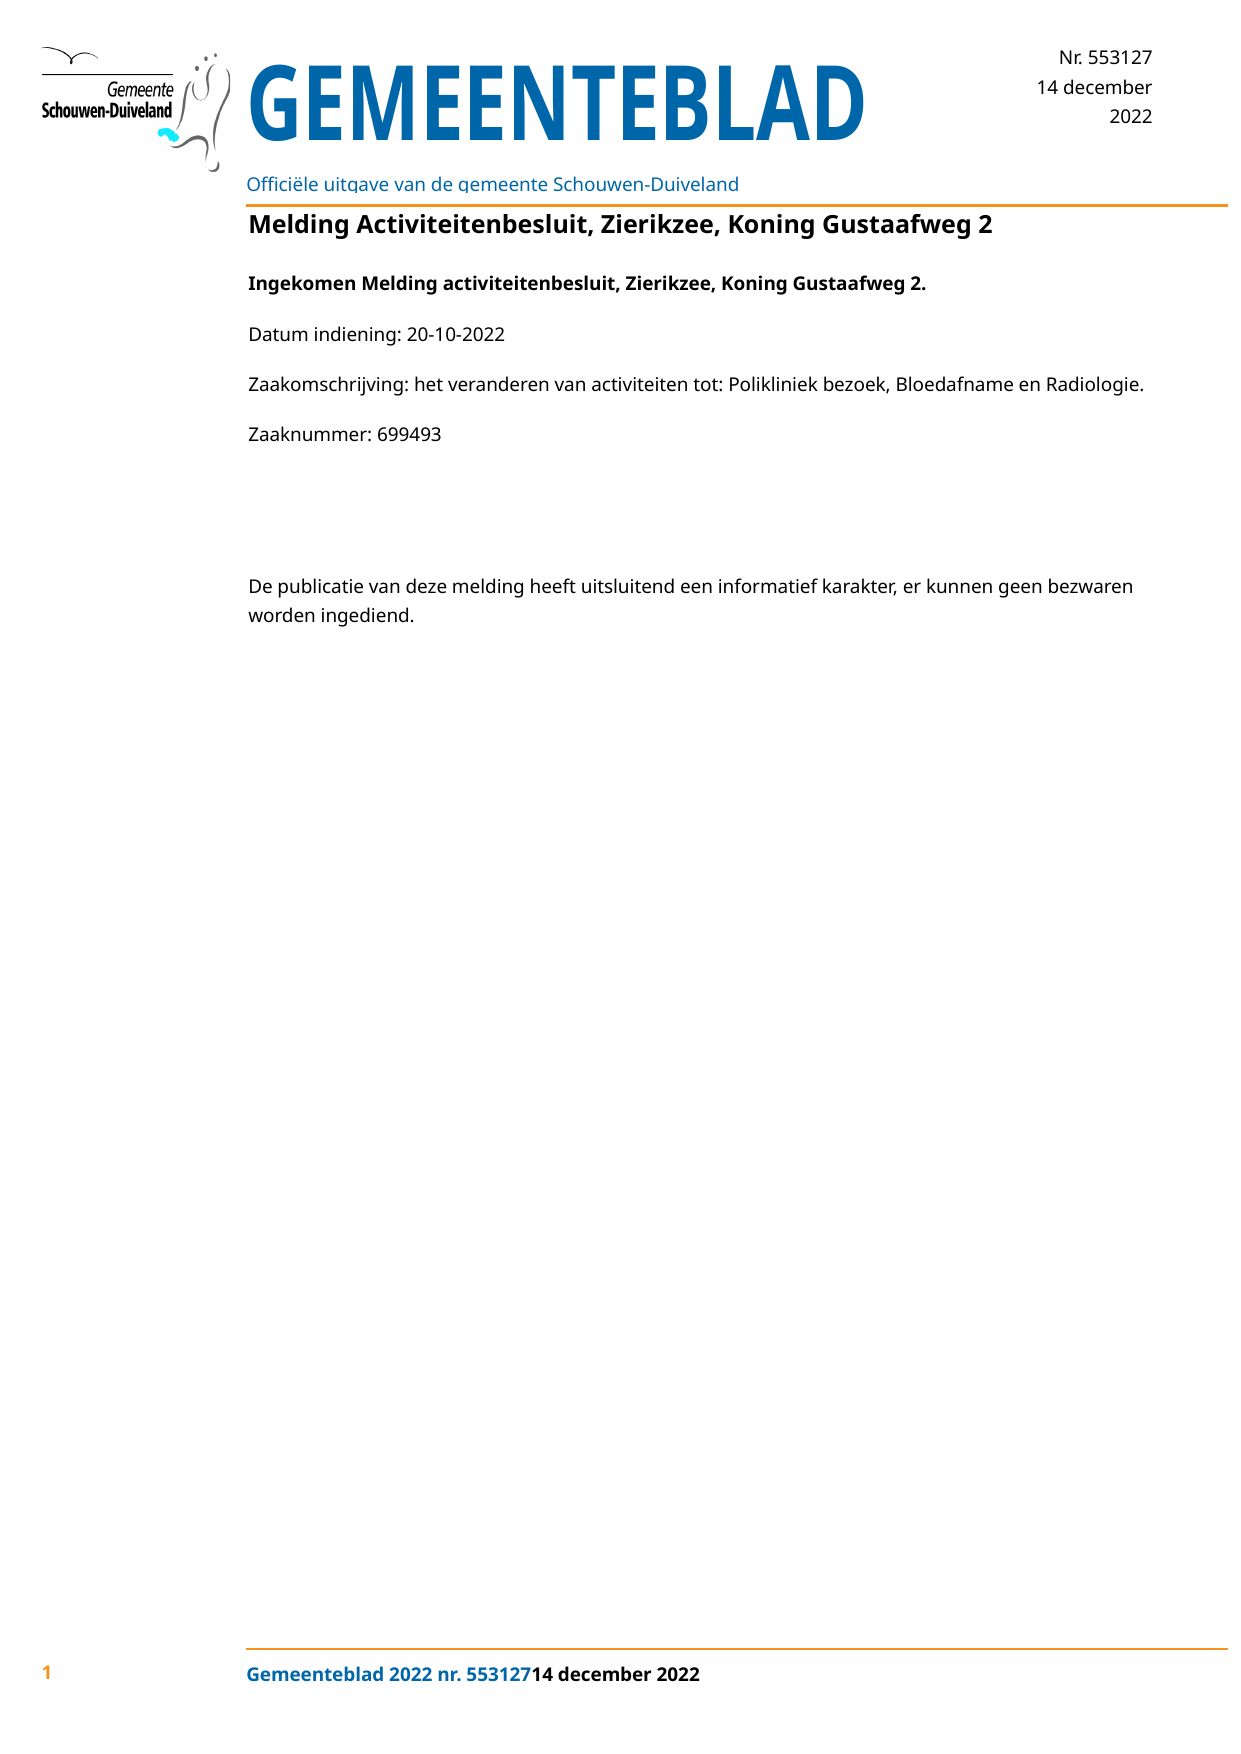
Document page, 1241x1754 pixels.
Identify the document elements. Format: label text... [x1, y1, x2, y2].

text Datum indiening: 20-10-2022 [248, 321, 1152, 346]
text De publicatie van deze melding heeft uitsluitend een informatief karakter, er kunnen geen bezwaren worden ingediend. [248, 573, 1152, 628]
text Zaakomschrijving: het veranderen van activiteiten tot: Polikliniek bezoek, Bloedafname en Radiologie. [248, 371, 1152, 397]
text Zaaknummer: 699493 [248, 422, 1152, 447]
text Melding Activiteitenbesluit, Zierikzee, Koning Gustaafweg 2 [248, 207, 1152, 241]
text Ingekomen Melding activiteitenbesluit, Zierikzee, Koning Gustaafweg 2. [248, 270, 1152, 296]
picture [41, 47, 231, 172]
